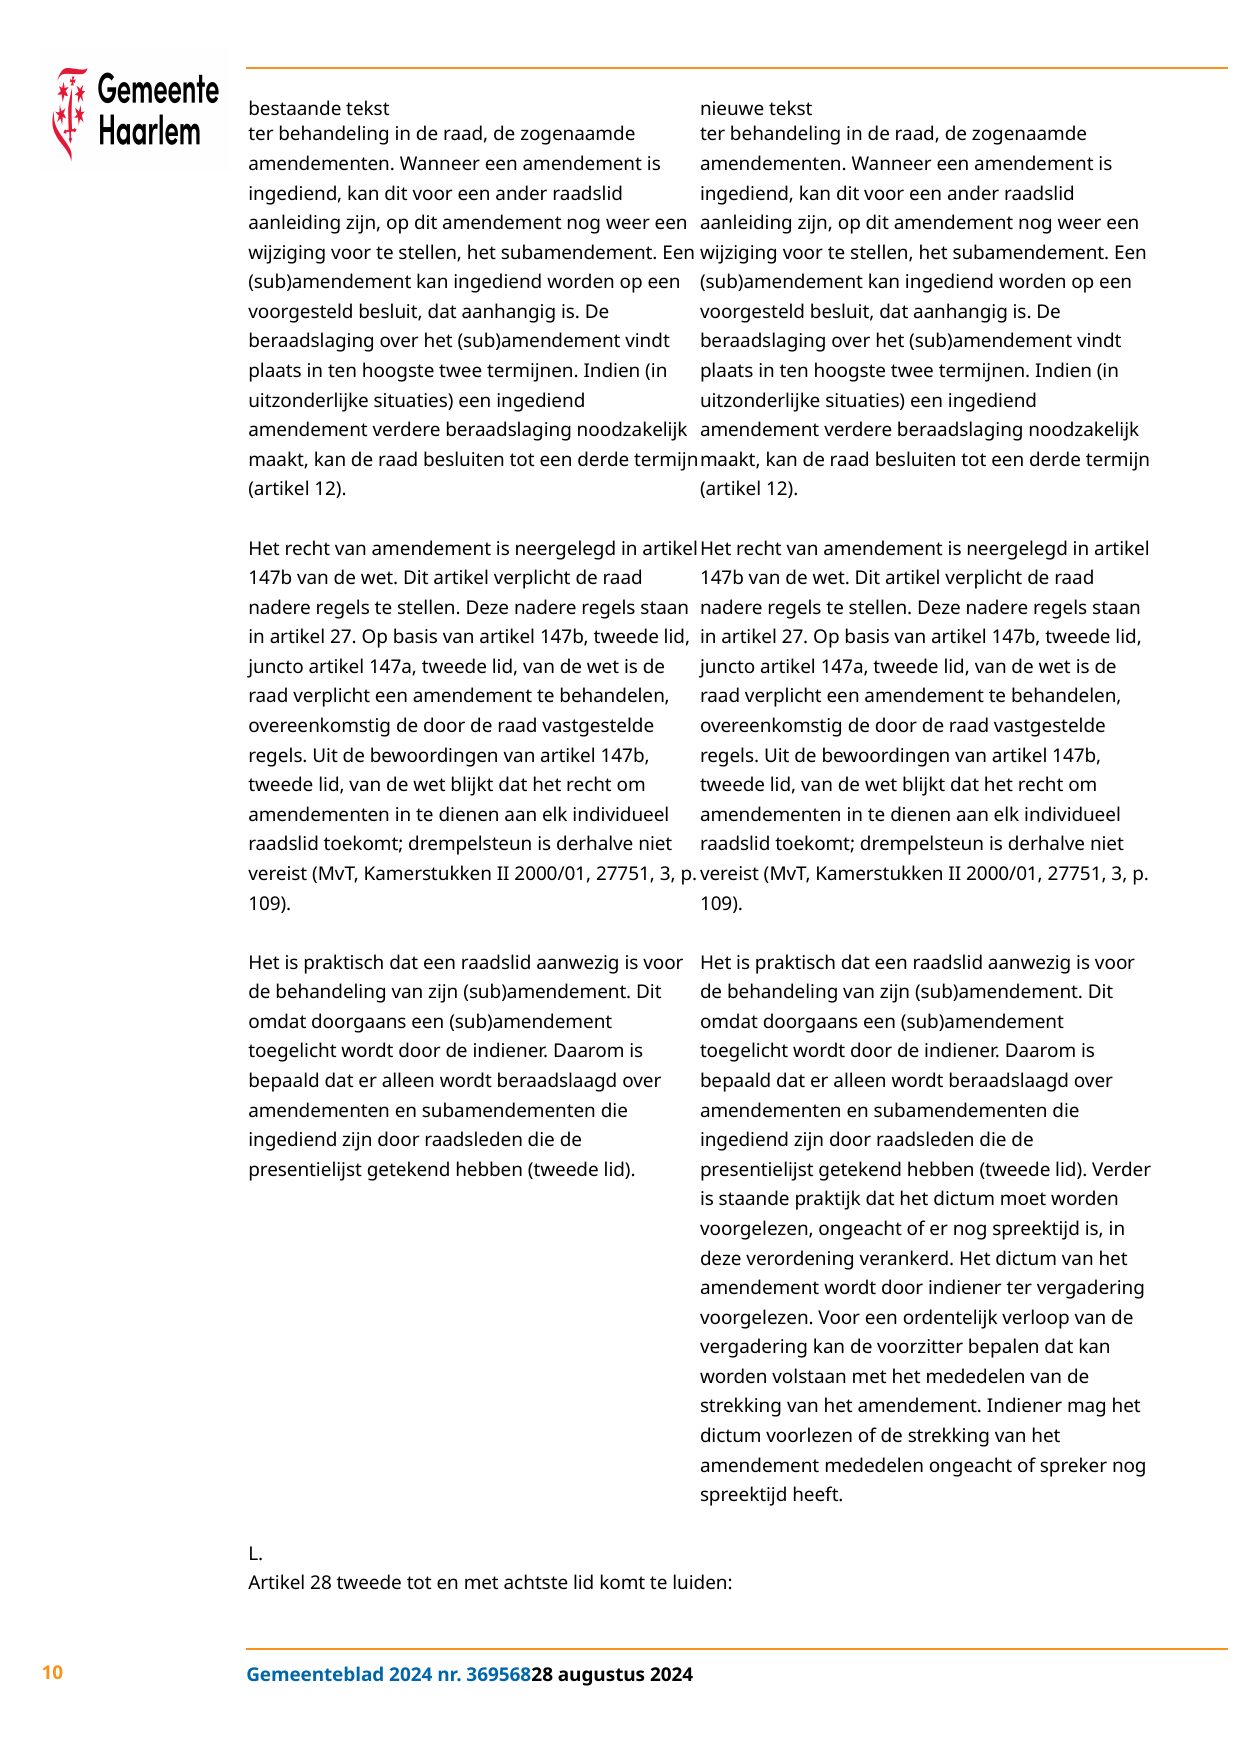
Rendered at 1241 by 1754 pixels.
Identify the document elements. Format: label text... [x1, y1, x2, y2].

picture [41, 47, 231, 172]
text L. [248, 1540, 1152, 1566]
text Artikel 28 tweede tot en met achtste lid komt te luiden: [248, 1569, 1152, 1595]
table_header nieuwe tekst [700, 95, 1152, 121]
table_cell ter behandeling in de raad, de zogenaamde amendementen. Wanneer een amendement is ingediend, kan dit voor een ander raadslid aanleiding zijn, op dit amendement nog weer een wijziging voor te stellen, het subamendement. Een (sub)amendement kan ingediend worden op een voorgesteld besluit, dat aanhangig is. De beraadslaging over het (sub)amendement vindt plaats in ten hoogste twee termijnen. Indien (in uitzonderlijke situaties) een ingediend amendement verdere beraadslaging noodzakelijk maakt, kan de raad besluiten tot een derde termijn (artikel 12). Het recht van amendement is neergelegd in artikel 147b van de wet. Dit artikel verplicht de raad nadere regels te stellen. Deze nadere regels staan in artikel 27. Op basis van artikel 147b, tweede lid, juncto artikel 147a, tweede lid, van de wet is de raad verplicht een amendement te behandelen, overeenkomstig de door de raad vastgestelde regels. Uit de bewoordingen van artikel 147b, tweede lid, van de wet blijkt dat het recht om amendementen in te dienen aan elk individueel raadslid toekomt; drempelsteun is derhalve niet vereist (MvT, Kamerstukken II 2000/01, 27751, 3, p. 109). Het is praktisch dat een raadslid aanwezig is voor de behandeling van zijn (sub)amendement. Dit omdat doorgaans een (sub)amendement toegelicht wordt door de indiener. Daarom is bepaald dat er alleen wordt beraadslaagd over amendementen en subamendementen die ingediend zijn door raadsleden die de presentielijst getekend hebben (tweede lid). Verder is staande praktijk dat het dictum moet worden voorgelezen, ongeacht of er nog spreektijd is, in deze verordening verankerd. Het dictum van het amendement wordt door indiener ter vergadering voorgelezen. Voor een ordentelijk verloop van de vergadering kan de voorzitter bepalen dat kan worden volstaan met het mededelen van de strekking van het amendement. Indiener mag het dictum voorlezen of de strekking van het amendement mededelen ongeacht of spreker nog spreektijd heeft. [700, 121, 1152, 1507]
table_header bestaande tekst [248, 95, 700, 121]
table_cell ter behandeling in de raad, de zogenaamde amendementen. Wanneer een amendement is ingediend, kan dit voor een ander raadslid aanleiding zijn, op dit amendement nog weer een wijziging voor te stellen, het subamendement. Een (sub)amendement kan ingediend worden op een voorgesteld besluit, dat aanhangig is. De beraadslaging over het (sub)amendement vindt plaats in ten hoogste twee termijnen. Indien (in uitzonderlijke situaties) een ingediend amendement verdere beraadslaging noodzakelijk maakt, kan de raad besluiten tot een derde termijn (artikel 12). Het recht van amendement is neergelegd in artikel 147b van de wet. Dit artikel verplicht de raad nadere regels te stellen. Deze nadere regels staan in artikel 27. Op basis van artikel 147b, tweede lid, juncto artikel 147a, tweede lid, van de wet is de raad verplicht een amendement te behandelen, overeenkomstig de door de raad vastgestelde regels. Uit de bewoordingen van artikel 147b, tweede lid, van de wet blijkt dat het recht om amendementen in te dienen aan elk individueel raadslid toekomt; drempelsteun is derhalve niet vereist (MvT, Kamerstukken II 2000/01, 27751, 3, p. 109). Het is praktisch dat een raadslid aanwezig is voor de behandeling van zijn (sub)amendement. Dit omdat doorgaans een (sub)amendement toegelicht wordt door de indiener. Daarom is bepaald dat er alleen wordt beraadslaagd over amendementen en subamendementen die ingediend zijn door raadsleden die de presentielijst getekend hebben (tweede lid). [248, 121, 700, 1507]
